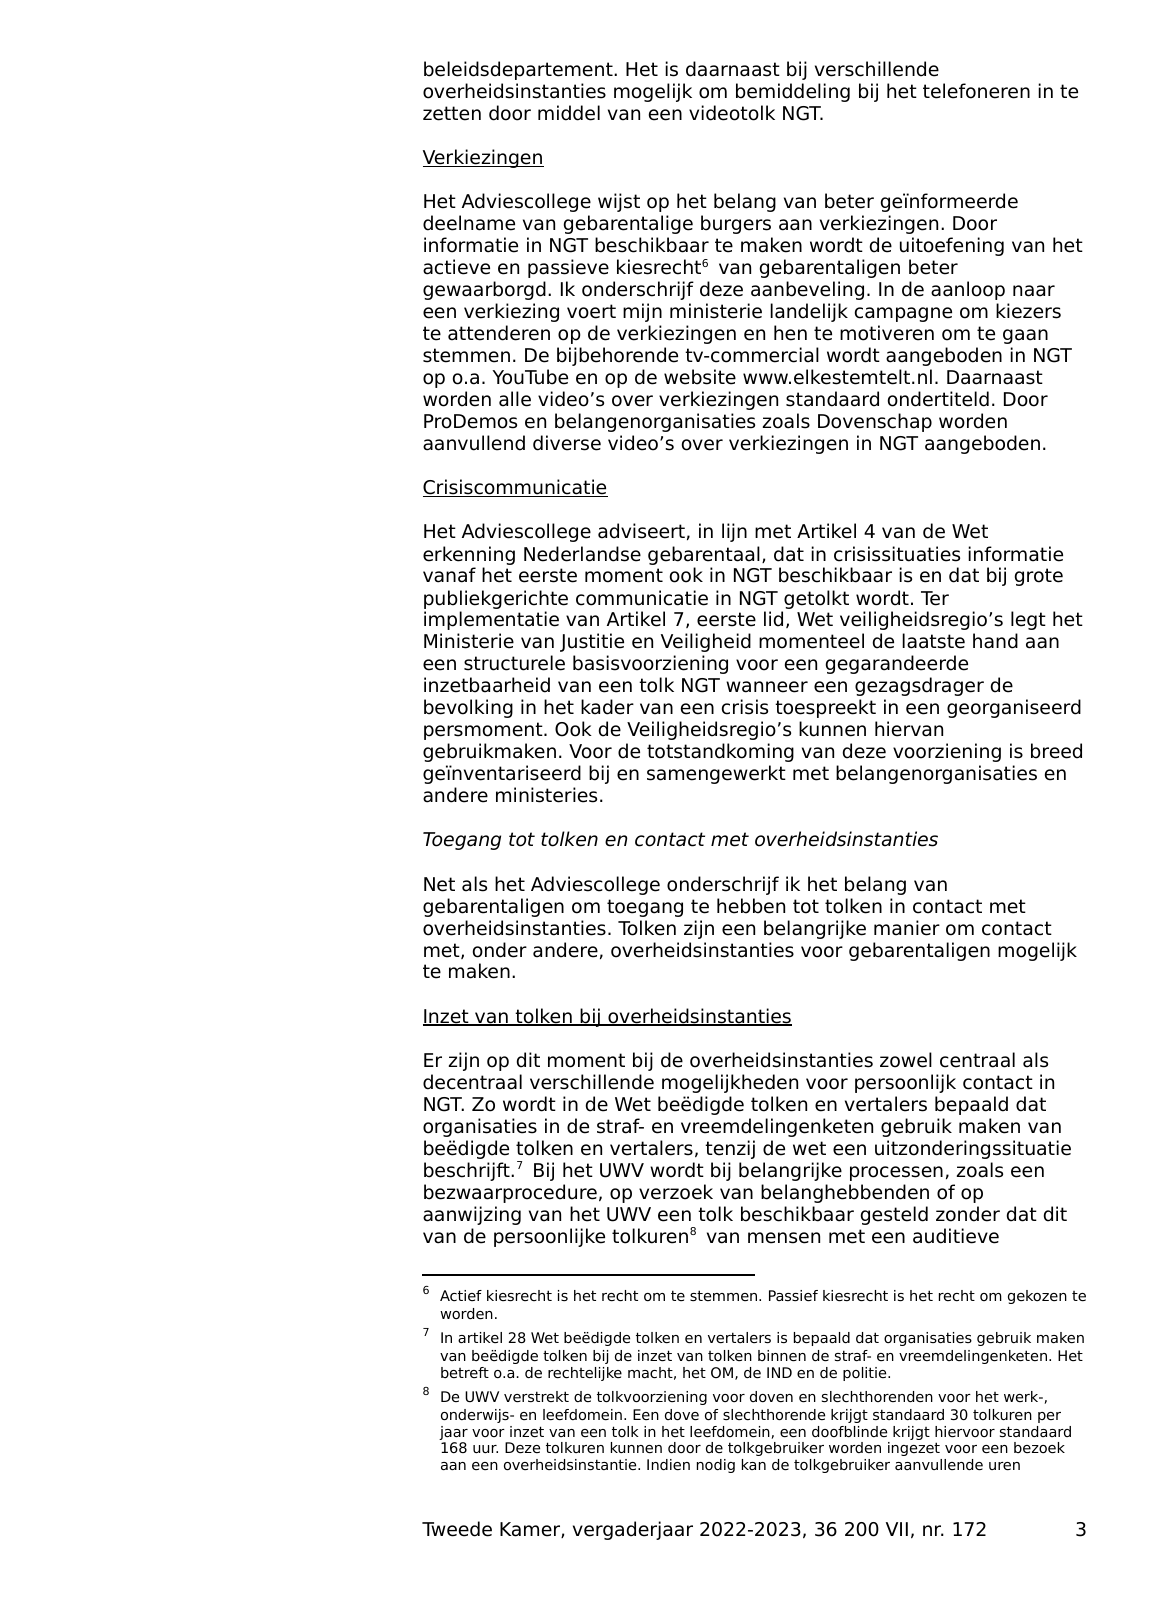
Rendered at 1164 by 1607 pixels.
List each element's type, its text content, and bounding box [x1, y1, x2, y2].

text beleidsdepartement. Het is daarnaast bij verschillende overheidsinstanties mogelijk om bemiddeling bij het telefoneren in te zetten door middel van een videotolk NGT. [422, 59, 1087, 125]
text Er zijn op dit moment bij de overheidsinstanties zowel centraal als decentraal verschillende mogelijkheden voor persoonlijk contact in NGT. Zo wordt in de Wet beëdigde tolken en vertalers bepaald dat organisaties in de straf- en vreemdelingenketen gebruik maken van beëdigde tolken en vertalers, tenzij de wet een uitzonderingssituatie beschrijft. Bij het UWV wordt bij belangrijke processen, zoals een bezwaarprocedure, op verzoek van belanghebbenden of op aanwijzing van het UWV een tolk beschikbaar gesteld zonder dat dit van de persoonlijke tolkuren van mensen met een auditieve [422, 1050, 1087, 1248]
subtitle Inzet van tolken bij overheidsinstanties [422, 1006, 1087, 1028]
text Actief kiesrecht is het recht om te stemmen. Passief kiesrecht is het recht om gekozen te worden. [422, 1284, 1087, 1323]
text In artikel 28 Wet beëdigde tolken en vertalers is bepaald dat organisaties gebruik maken van beëdigde tolken bij de inzet van tolken binnen de straf- en vreemdelingenketen. Het betreft o.a. de rechtelijke macht, het OM, de IND en de politie. [422, 1326, 1087, 1382]
subtitle Verkiezingen [422, 147, 1087, 169]
text Net als het Adviescollege onderschrijf ik het belang van gebarentaligen om toegang te hebben tot tolken in contact met overheidsinstanties. Tolken zijn een belangrijke manier om contact met, onder andere, overheidsinstanties voor gebarentaligen mogelijk te maken. [422, 873, 1087, 983]
text Het Adviescollege wijst op het belang van beter geïnformeerde deelname van gebarentalige burgers aan verkiezingen. Door informatie in NGT beschikbaar te maken wordt de uitoefening van het actieve en passieve kiesrecht van gebarentaligen beter gewaarborgd. Ik onderschrijf deze aanbeveling. In de aanloop naar een verkiezing voert mijn ministerie landelijk campagne om kiezers te attenderen op de verkiezingen en hen te motiveren om te gaan stemmen. De bijbehorende tv-commercial wordt aangeboden in NGT op o.a. YouTube en op de website www.elkestemtelt.nl. Daarnaast worden alle video’s over verkiezingen standaard ondertiteld. Door ProDemos en belangenorganisaties zoals Dovenschap worden aanvullend diverse video’s over verkiezingen in NGT aangeboden. [422, 191, 1087, 455]
subtitle Crisiscommunicatie [422, 477, 1087, 499]
text De UWV verstrekt de tolkvoorziening voor doven en slechthorenden voor het werk-, onderwijs- en leefdomein. Een dove of slechthorende krijgt standaard 30 tolkuren per jaar voor inzet van een tolk in het leefdomein, een doofblinde krijgt hiervoor standaard 168 uur. Deze tolkuren kunnen door de tolkgebruiker worden ingezet voor een bezoek aan een overheidsinstantie. Indien nodig kan de tolkgebruiker aanvullende uren [422, 1385, 1087, 1474]
subtitle Toegang tot tolken en contact met overheidsinstanties [422, 829, 1087, 851]
text Het Adviescollege adviseert, in lijn met Artikel 4 van de Wet erkenning Nederlandse gebarentaal, dat in crisissituaties informatie vanaf het eerste moment ook in NGT beschikbaar is en dat bij grote publiekgerichte communicatie in NGT getolkt wordt. Ter implementatie van Artikel 7, eerste lid, Wet veiligheidsregio’s legt het Ministerie van Justitie en Veiligheid momenteel de laatste hand aan een structurele basisvoorziening voor een gegarandeerde inzetbaarheid van een tolk NGT wanneer een gezagsdrager de bevolking in het kader van een crisis toespreekt in een georganiseerd persmoment. Ook de Veiligheidsregio’s kunnen hiervan gebruikmaken. Voor de totstandkoming van deze voorziening is breed geïnventariseerd bij en samengewerkt met belangenorganisaties en andere ministeries. [422, 521, 1087, 807]
